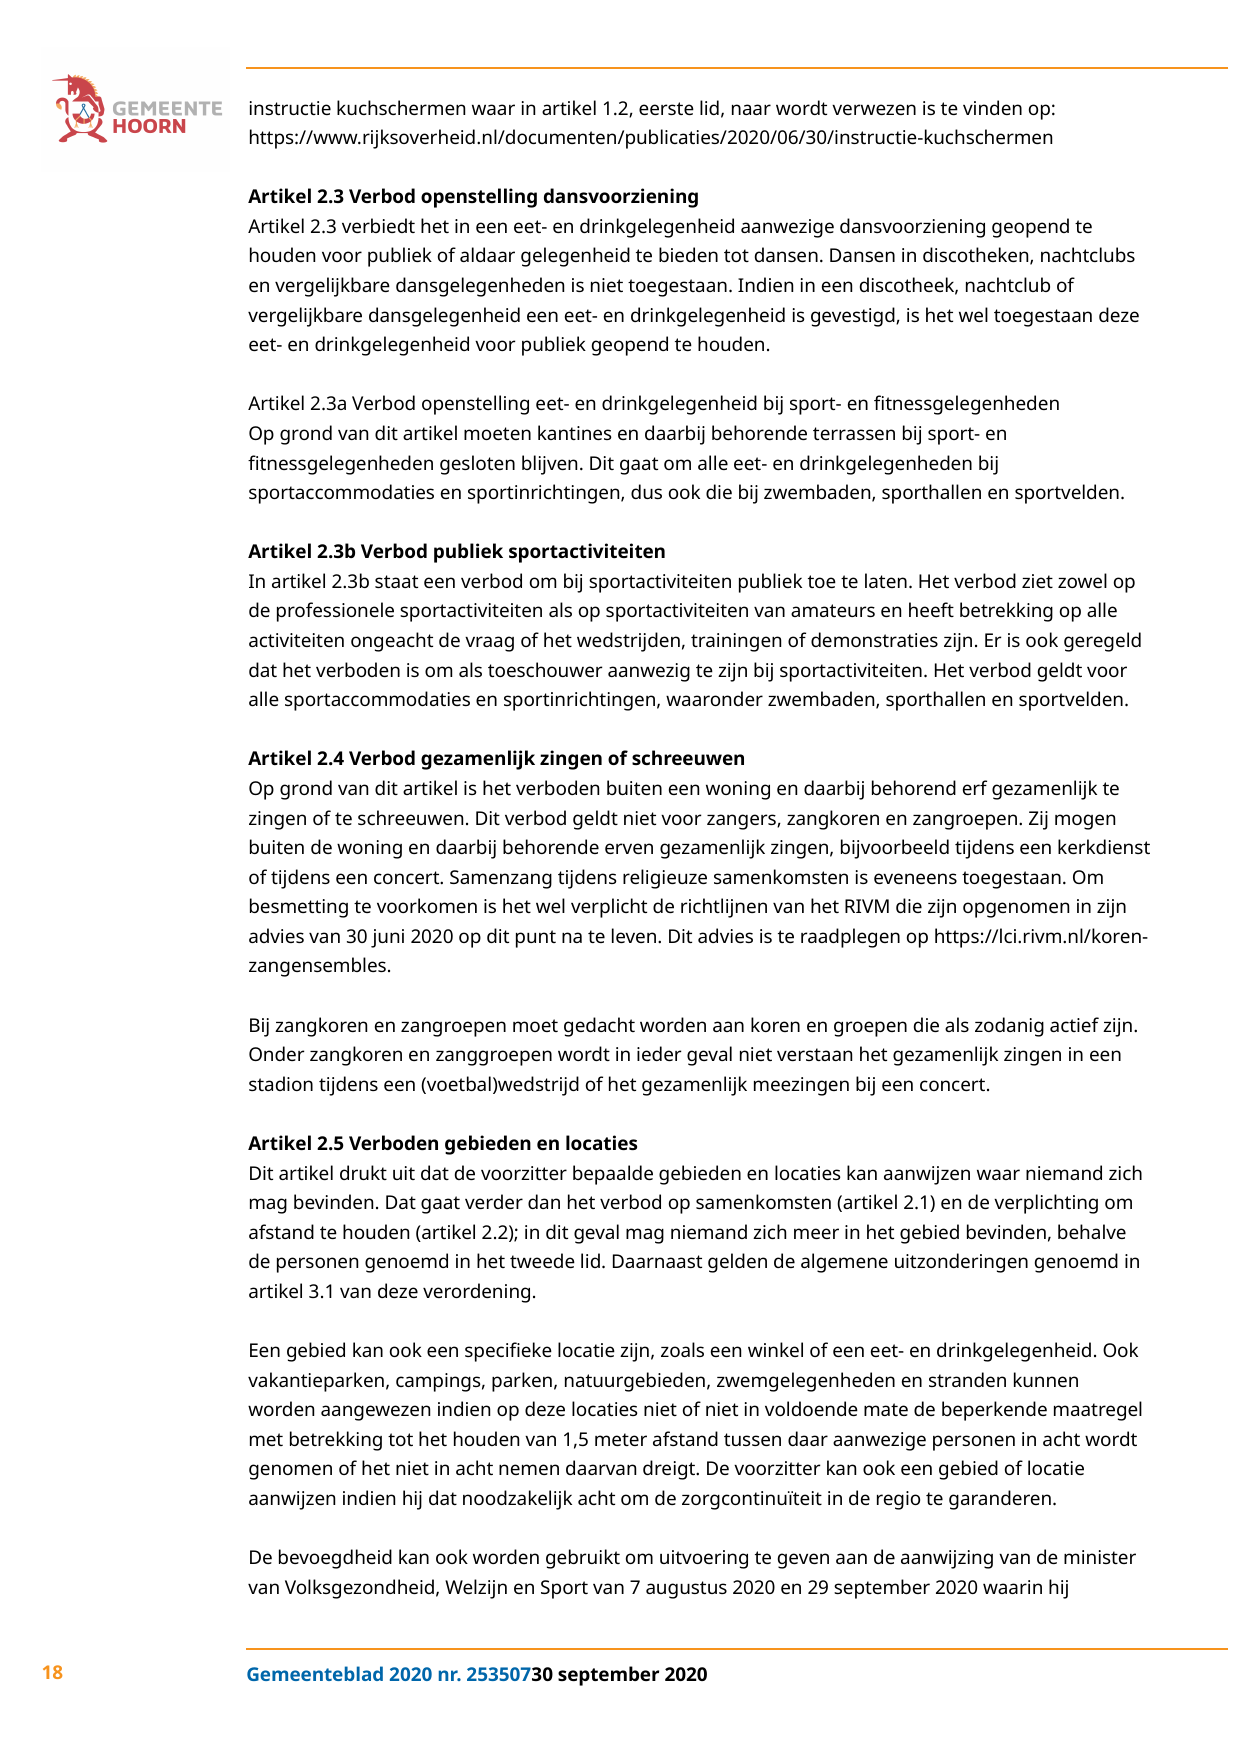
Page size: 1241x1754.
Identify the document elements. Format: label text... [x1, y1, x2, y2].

text De bevoegdheid kan ook worden gebruikt om uitvoering te geven aan de aanwijzing van de minister van Volksgezondheid, Welzijn en Sport van 7 augustus 2020 en 29 september 2020 waarin hij [248, 1544, 1152, 1600]
text Artikel 2.3b Verbod publiek sportactiviteiten [248, 538, 1152, 564]
text Op grond van dit artikel moeten kantines en daarbij behorende terrassen bij sport- en fitnessgelegenheden gesloten blijven. Dit gaat om alle eet- en drinkgelegenheden bij sportaccommodaties en sportinrichtingen, dus ook die bij zwembaden, sporthallen en sportvelden. [248, 420, 1152, 505]
picture [41, 47, 231, 172]
text Bij zangkoren en zangroepen moet gedacht worden aan koren en groepen die als zodanig actief zijn. Onder zangkoren en zanggroepen wordt in ieder geval niet verstaan het gezamenlijk zingen in een stadion tijdens een (voetbal)wedstrijd of het gezamenlijk meezingen bij een concert. [248, 1012, 1152, 1097]
text Artikel 2.3 verbiedt het in een eet- en drinkgelegenheid aanwezige dansvoorziening geopend te houden voor publiek of aldaar gelegenheid te bieden tot dansen. Dansen in discotheken, nachtclubs en vergelijkbare dansgelegenheden is niet toegestaan. Indien in een discotheek, nachtclub of vergelijkbare dansgelegenheid een eet- en drinkgelegenheid is gevestigd, is het wel toegestaan deze eet- en drinkgelegenheid voor publiek geopend te houden. [248, 213, 1152, 357]
text Een gebied kan ook een specifieke locatie zijn, zoals een winkel of een eet- en drinkgelegenheid. Ook vakantieparken, campings, parken, natuurgebieden, zwemgelegenheden en stranden kunnen worden aangewezen indien op deze locaties niet of niet in voldoende mate de beperkende maatregel met betrekking tot het houden van 1,5 meter afstand tussen daar aanwezige personen in acht wordt genomen of het niet in acht nemen daarvan dreigt. De voorzitter kan ook een gebied of locatie aanwijzen indien hij dat noodzakelijk acht om de zorgcontinuïteit in de regio te garanderen. [248, 1337, 1152, 1511]
text Artikel 2.5 Verboden gebieden en locaties [248, 1130, 1152, 1156]
text instructie kuchschermen waar in artikel 1.2, eerste lid, naar wordt verwezen is te vinden op: https://www.rijksoverheid.nl/documenten/publicaties/2020/06/30/instructie-kuchschermen [248, 95, 1152, 150]
text Op grond van dit artikel is het verboden buiten een woning en daarbij behorend erf gezamenlijk te zingen of te schreeuwen. Dit verbod geldt niet voor zangers, zangkoren en zangroepen. Zij mogen buiten de woning en daarbij behorende erven gezamenlijk zingen, bijvoorbeeld tijdens een kerkdienst of tijdens een concert. Samenzang tijdens religieuze samenkomsten is eveneens toegestaan. Om besmetting te voorkomen is het wel verplicht de richtlijnen van het RIVM die zijn opgenomen in zijn advies van 30 juni 2020 op dit punt na te leven. Dit advies is te raadplegen op https://lci.rivm.nl/koren-zangensembles. [248, 775, 1152, 978]
text Dit artikel drukt uit dat de voorzitter bepaalde gebieden en locaties kan aanwijzen waar niemand zich mag bevinden. Dat gaat verder dan het verbod op samenkomsten (artikel 2.1) en de verplichting om afstand te houden (artikel 2.2); in dit geval mag niemand zich meer in het gebied bevinden, behalve de personen genoemd in het tweede lid. Daarnaast gelden de algemene uitzonderingen genoemd in artikel 3.1 van deze verordening. [248, 1160, 1152, 1304]
text In artikel 2.3b staat een verbod om bij sportactiviteiten publiek toe te laten. Het verbod ziet zowel op de professionele sportactiviteiten als op sportactiviteiten van amateurs en heeft betrekking op alle activiteiten ongeacht de vraag of het wedstrijden, trainingen of demonstraties zijn. Er is ook geregeld dat het verboden is om als toeschouwer aanwezig te zijn bij sportactiviteiten. Het verbod geldt voor alle sportaccommodaties en sportinrichtingen, waaronder zwembaden, sporthallen en sportvelden. [248, 568, 1152, 712]
text Artikel 2.4 Verbod gezamenlijk zingen of schreeuwen [248, 746, 1152, 771]
text Artikel 2.3a Verbod openstelling eet- en drinkgelegenheid bij sport- en fitnessgelegenheden [248, 391, 1152, 416]
text Artikel 2.3 Verbod openstelling dansvoorziening [248, 183, 1152, 209]
